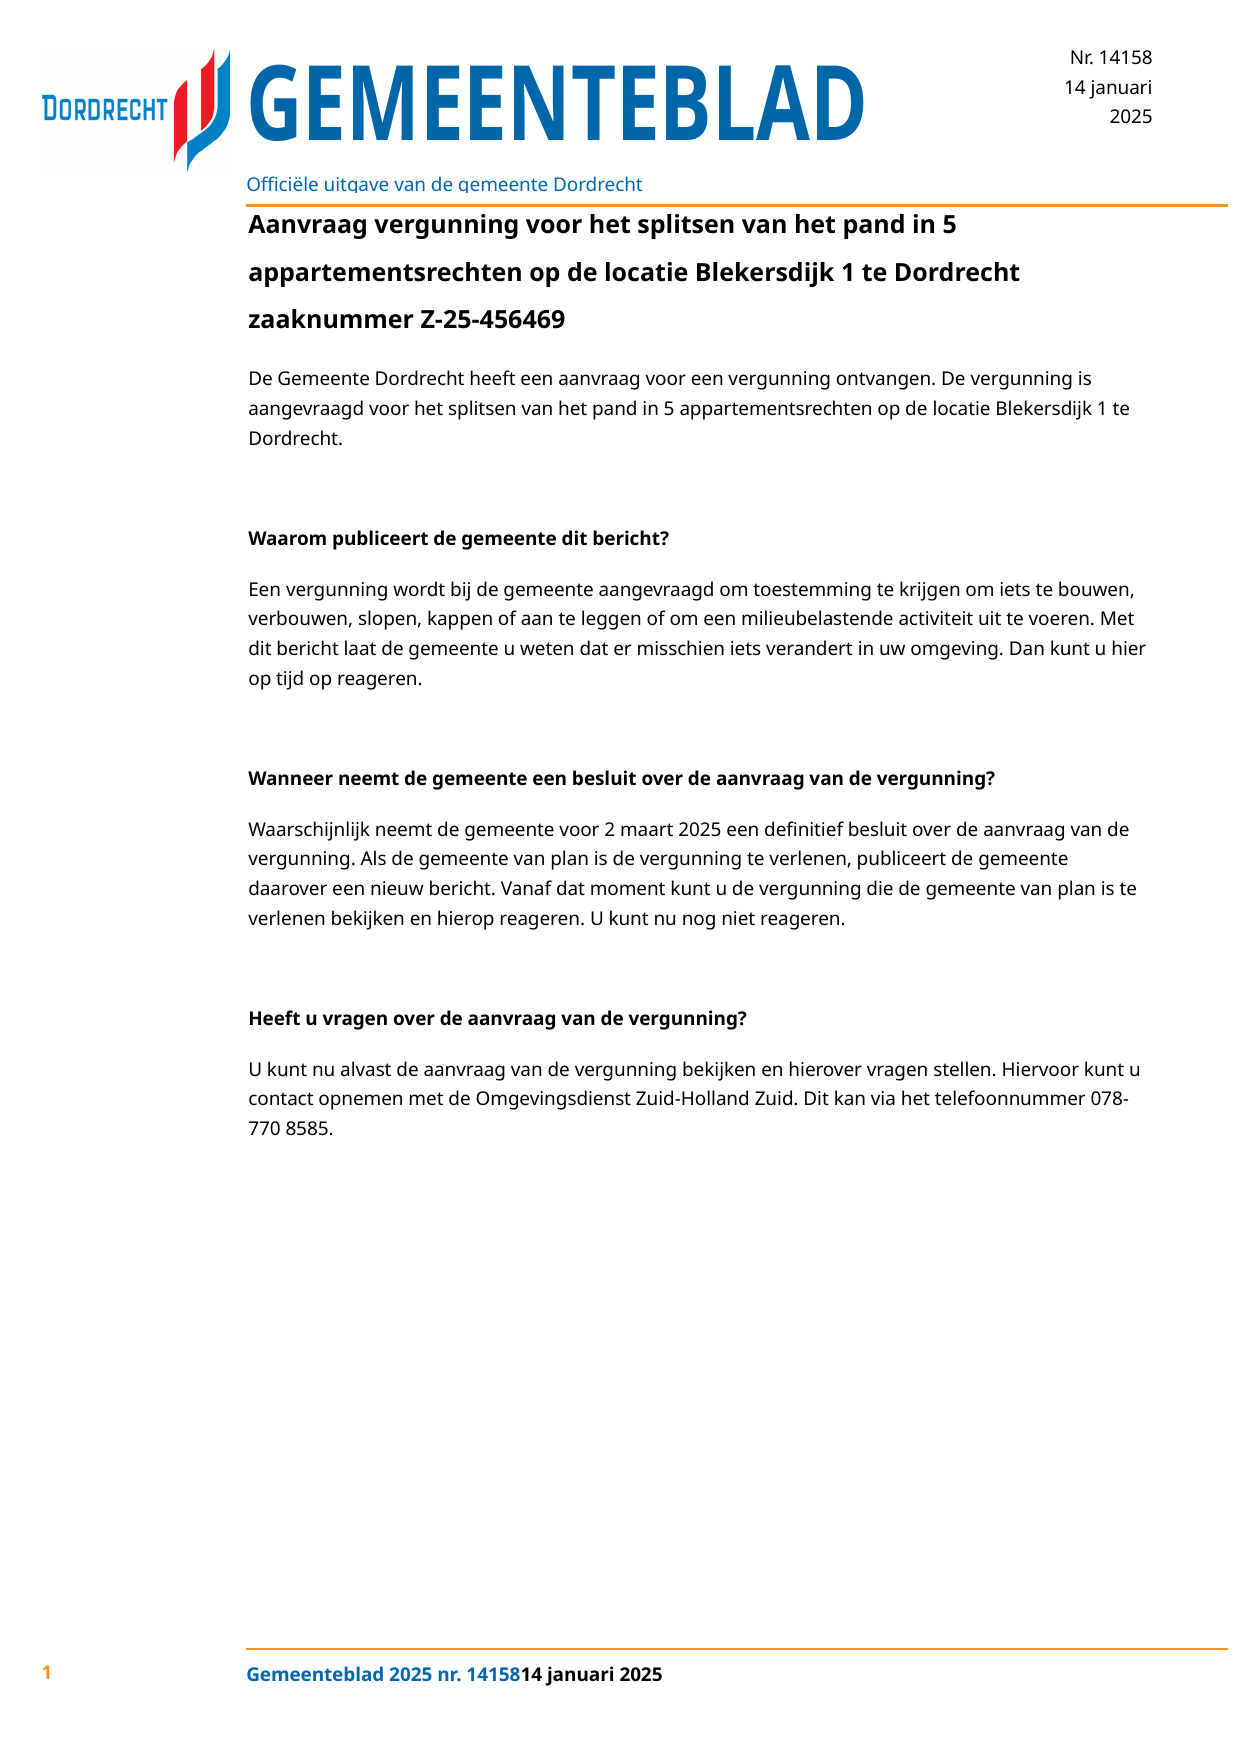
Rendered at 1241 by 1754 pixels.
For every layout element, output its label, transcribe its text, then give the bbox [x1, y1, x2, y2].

text U kunt nu alvast de aanvraag van de vergunning bekijken en hierover vragen stellen. Hiervoor kunt u contact opnemen met de Omgevingsdienst Zuid-Holland Zuid. Dit kan via het telefoonnummer 078-770 8585. [248, 1056, 1152, 1141]
text Heeft u vragen over de aanvraag van de vergunning? [248, 1006, 1152, 1031]
text Waarschijnlijk neemt de gemeente voor 2 maart 2025 een definitief besluit over de aanvraag van de vergunning. Als de gemeente van plan is de vergunning te verlenen, publiceert de gemeente daarover een nieuw bericht. Vanaf dat moment kunt u de vergunning die de gemeente van plan is te verlenen bekijken en hierop reageren. U kunt nu nog niet reageren. [248, 816, 1152, 930]
text Een vergunning wordt bij de gemeente aangevraagd om toestemming te krijgen om iets te bouwen, verbouwen, slopen, kappen of aan te leggen of om een milieubelastende activiteit uit te voeren. Met dit bericht laat de gemeente u weten dat er misschien iets verandert in uw omgeving. Dan kunt u hier op tijd op reageren. [248, 576, 1152, 690]
text Waarom publiceert de gemeente dit bericht? [248, 526, 1152, 551]
picture [41, 47, 231, 172]
text Wanneer neemt de gemeente een besluit over de aanvraag van de vergunning? [248, 766, 1152, 791]
text De Gemeente Dordrecht heeft een aanvraag voor een vergunning ontvangen. De vergunning is aangevraagd voor het splitsen van het pand in 5 appartementsrechten op de locatie Blekersdijk 1 te Dordrecht. [248, 366, 1152, 450]
text Aanvraag vergunning voor het splitsen van het pand in 5 appartementsrechten op de locatie Blekersdijk 1 te Dordrecht zaaknummer Z-25-456469 [248, 207, 1152, 336]
